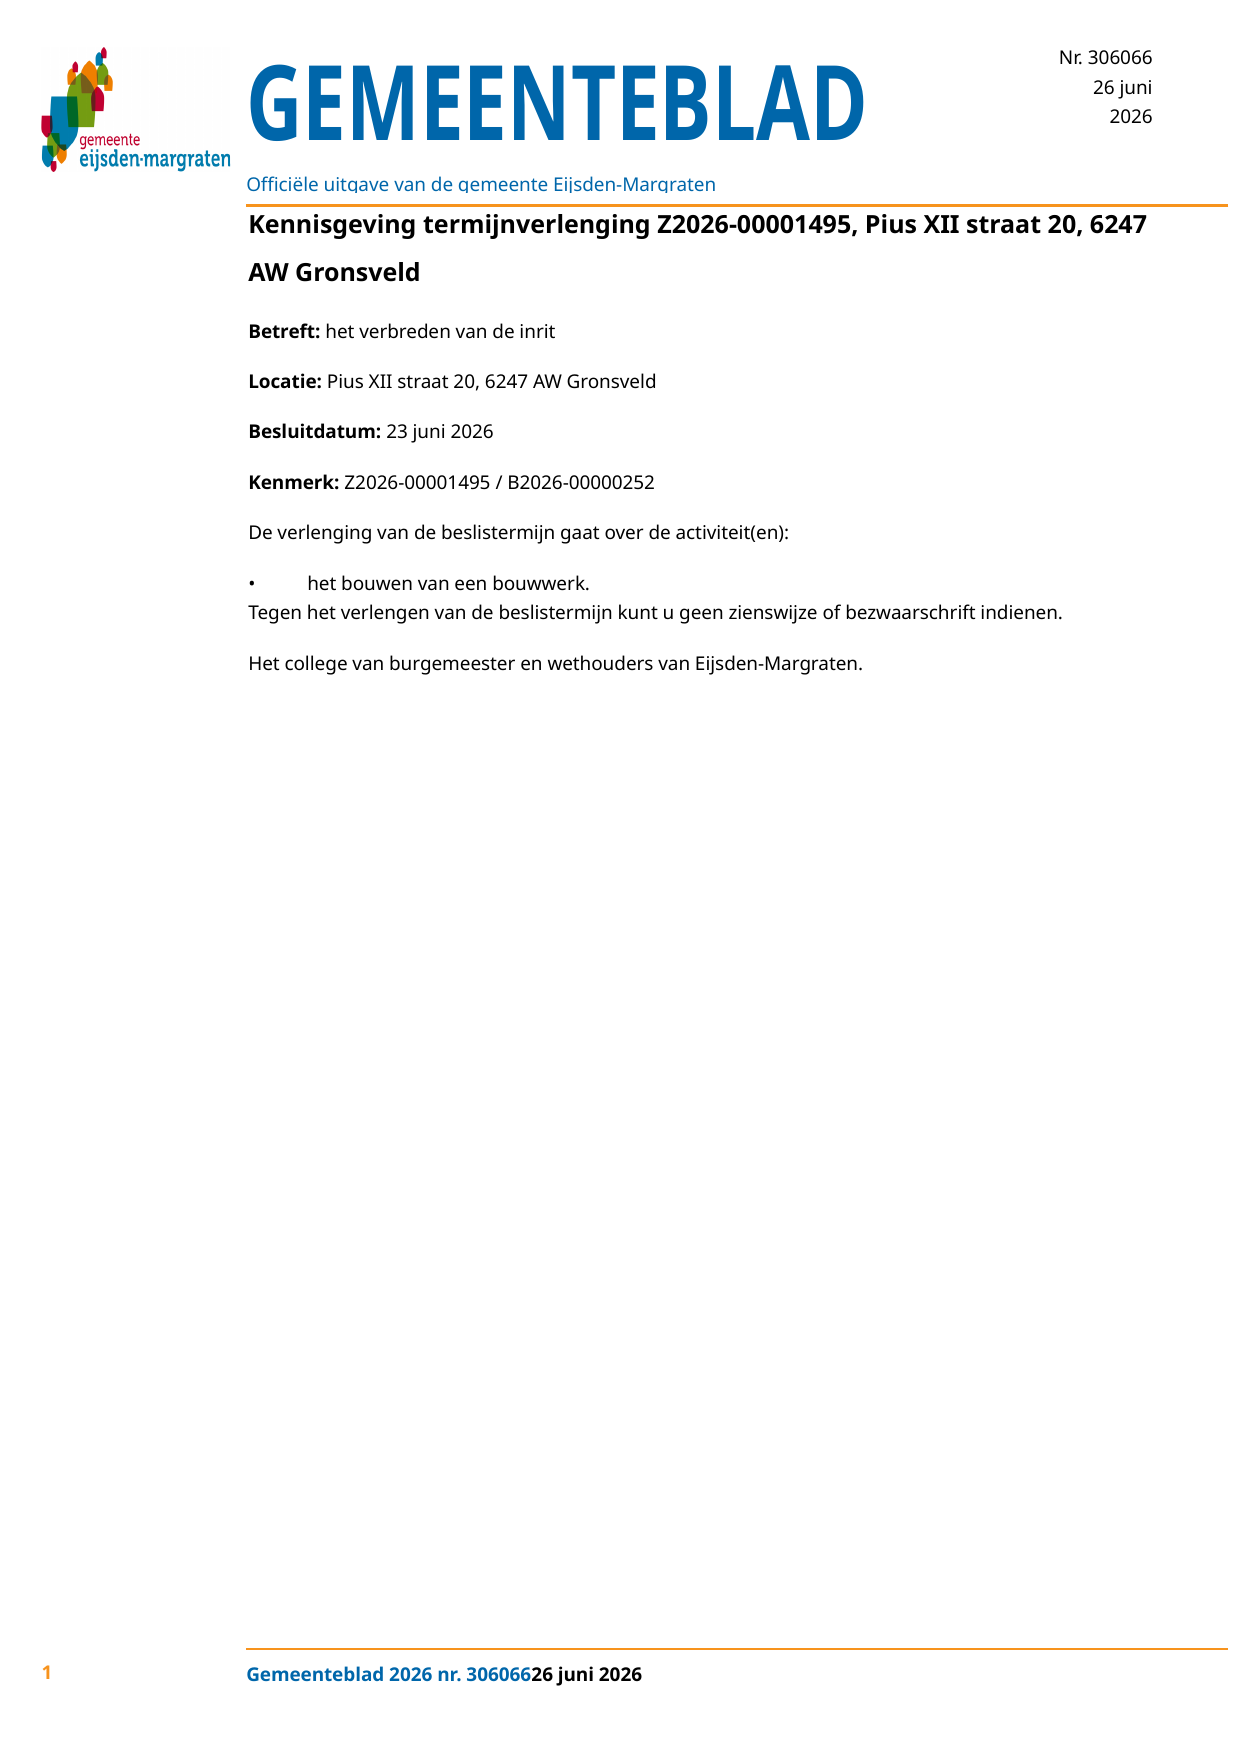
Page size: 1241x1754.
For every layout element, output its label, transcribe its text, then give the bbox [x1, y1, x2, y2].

list het bouwen van een bouwwerk. [248, 570, 1152, 596]
picture [41, 47, 231, 172]
text Kennisgeving termijnverlenging Z2026-00001495, Pius XII straat 20, 6247 AW Gronsveld [248, 207, 1152, 288]
text Tegen het verlengen van de beslistermijn kunt u geen zienswijze of bezwaarschrift indienen. [248, 599, 1152, 625]
text Het college van burgemeester en wethouders van Eijsden-Margraten. [248, 650, 1152, 676]
text Betreft: het verbreden van de inrit [248, 318, 1152, 344]
text Kenmerk: Z2026-00001495 / B2026-00000252 [248, 469, 1152, 495]
text Besluitdatum: 23 juni 2026 [248, 419, 1152, 444]
text De verlenging van de beslistermijn gaat over de activiteit(en): [248, 519, 1152, 545]
text Locatie: Pius XII straat 20, 6247 AW Gronsveld [248, 368, 1152, 394]
